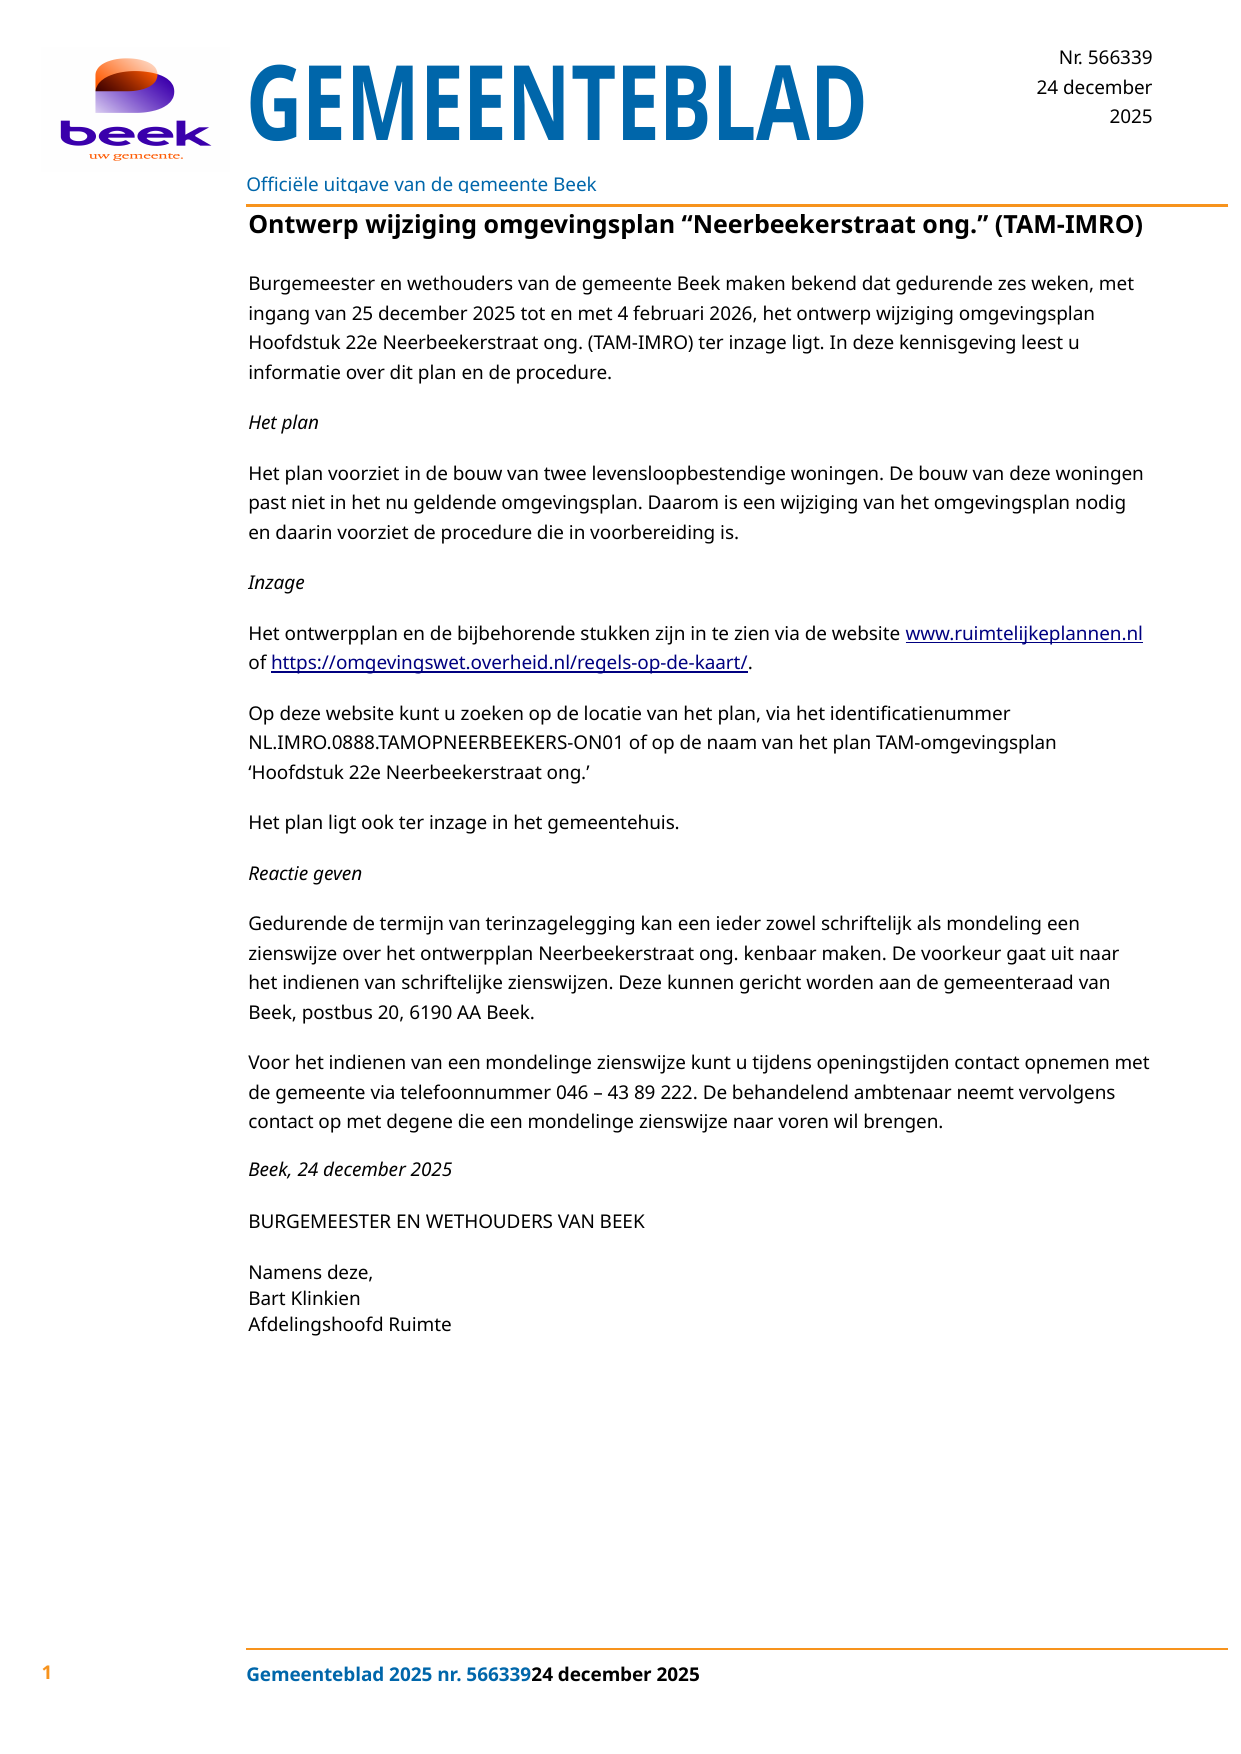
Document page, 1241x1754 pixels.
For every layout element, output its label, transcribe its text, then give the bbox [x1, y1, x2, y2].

text Bart Klinkien [248, 1285, 1152, 1311]
picture [41, 47, 231, 172]
text Inzage [248, 569, 1152, 595]
text Op deze website kunt u zoeken op de locatie van het plan, via het identificatienummer NL.IMRO.0888.TAMOPNEERBEEKERS-ON01 of op de naam van het plan TAM-omgevingsplan ‘Hoofdstuk 22e Neerbeekerstraat ong.’ [248, 700, 1152, 785]
text Ontwerp wijziging omgevingsplan “Neerbeekerstraat ong.” (TAM-IMRO) [248, 207, 1152, 241]
text Het ontwerpplan en de bijbehorende stukken zijn in te zien via de website www.ruimtelijkeplannen.nl of https://omgevingswet.overheid.nl/regels-op-de-kaart/. [248, 620, 1152, 675]
text Beek, 24 december 2025 [248, 1156, 1152, 1182]
text Burgemeester en wethouders van de gemeente Beek maken bekend dat gedurende zes weken, met ingang van 25 december 2025 tot en met 4 februari 2026, het ontwerp wijziging omgevingsplan Hoofdstuk 22e Neerbeekerstraat ong. (TAM-IMRO) ter inzage ligt. In deze kennisgeving leest u informatie over dit plan en de procedure. [248, 270, 1152, 385]
text Het plan [248, 409, 1152, 435]
text Het plan voorziet in de bouw van twee levensloopbestendige woningen. De bouw van deze woningen past niet in het nu geldende omgevingsplan. Daarom is een wijziging van het omgevingsplan nodig en daarin voorziet de procedure die in voorbereiding is. [248, 460, 1152, 545]
text Het plan ligt ook ter inzage in het gemeentehuis. [248, 809, 1152, 835]
text Gedurende de termijn van terinzagelegging kan een ieder zowel schriftelijk als mondeling een zienswijze over het ontwerpplan Neerbeekerstraat ong. kenbaar maken. De voorkeur gaat uit naar het indienen van schriftelijke zienswijzen. Deze kunnen gericht worden aan de gemeenteraad van Beek, postbus 20, 6190 AA Beek. [248, 910, 1152, 1025]
text Namens deze, [248, 1259, 1152, 1285]
text Voor het indienen van een mondelinge zienswijze kunt u tijdens openingstijden contact opnemen met de gemeente via telefoonnummer 046 – 43 89 222. De behandelend ambtenaar neemt vervolgens contact op met degene die een mondelinge zienswijze naar voren wil brengen. [248, 1049, 1152, 1134]
text BURGEMEESTER EN WETHOUDERS VAN BEEK [248, 1208, 1152, 1234]
text Afdelingshoofd Ruimte [248, 1311, 1152, 1337]
text Reactie geven [248, 860, 1152, 886]
